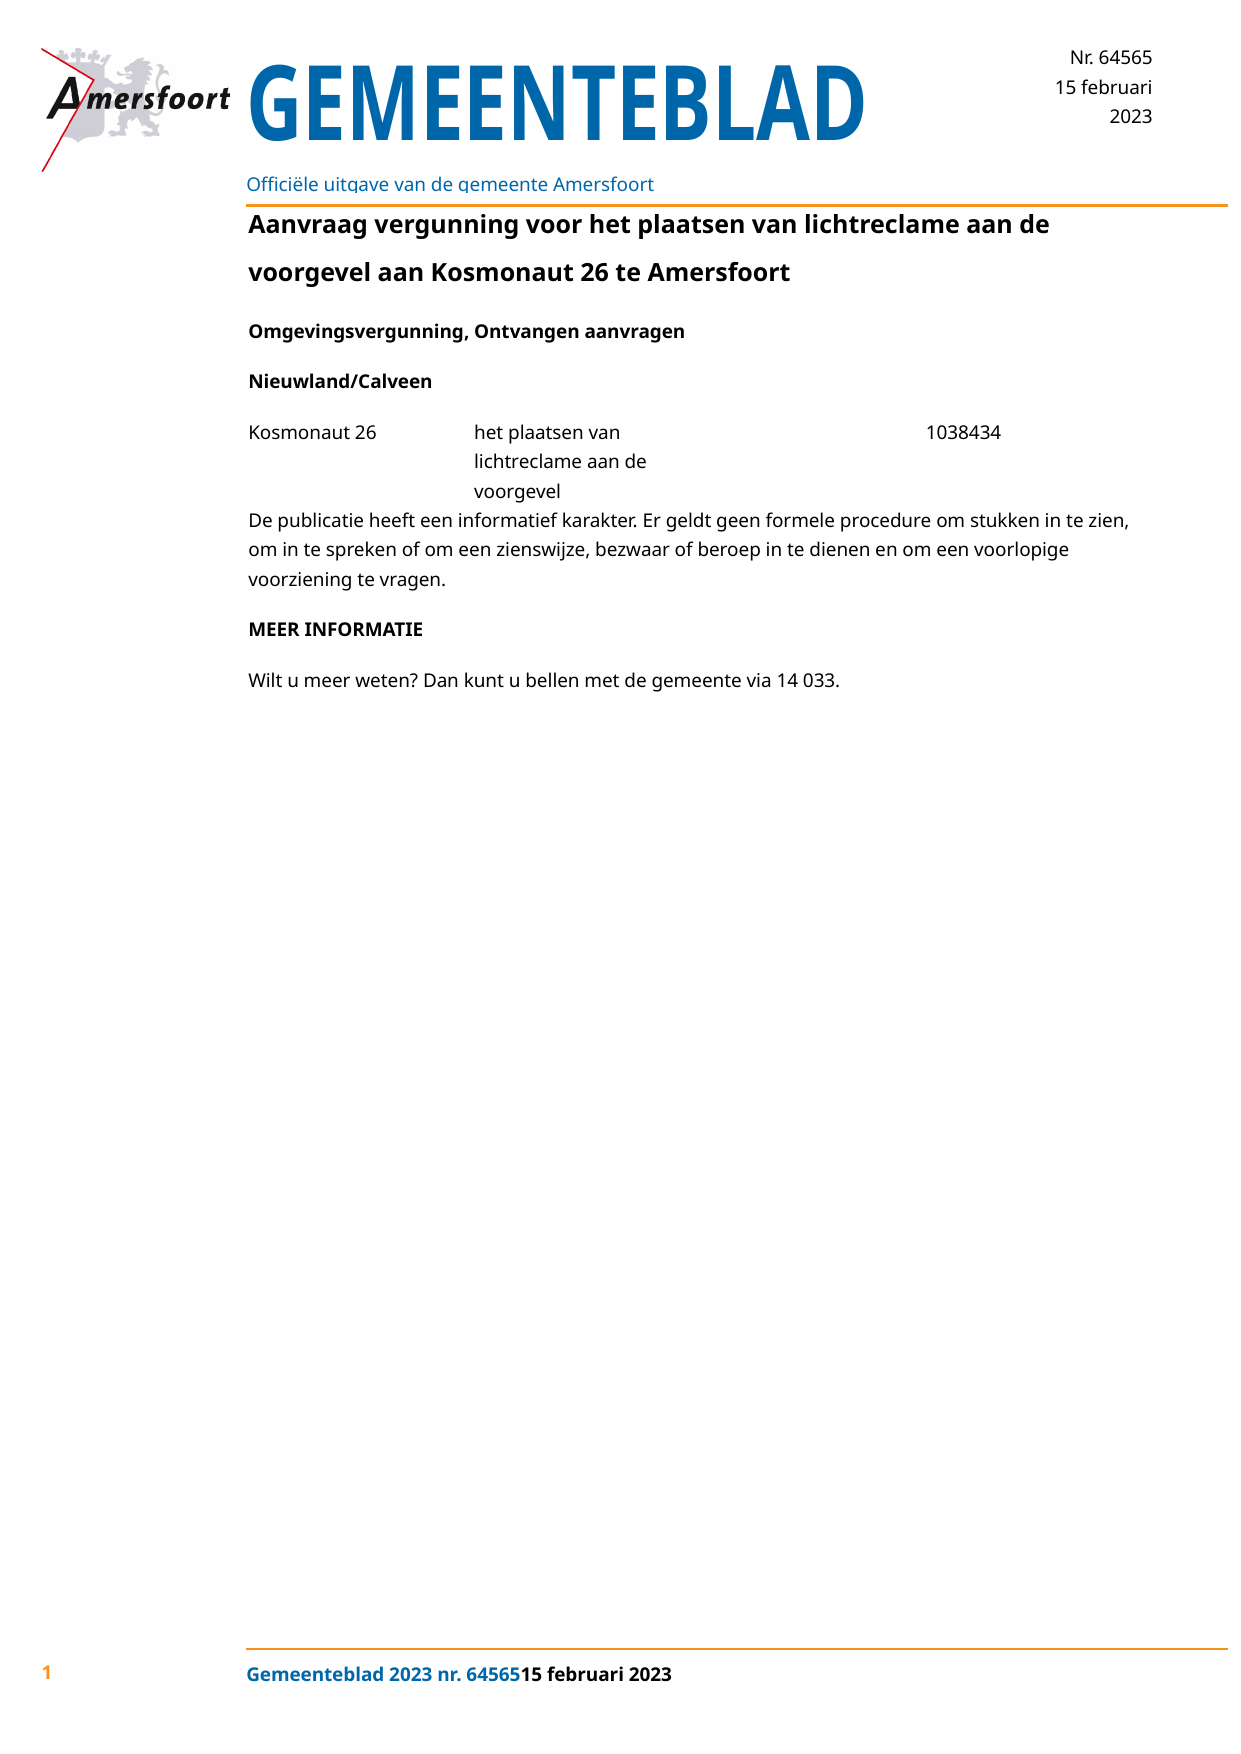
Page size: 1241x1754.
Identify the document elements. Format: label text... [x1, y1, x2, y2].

table_header [700, 419, 926, 504]
table_header Kosmonaut 26 [248, 419, 474, 504]
text MEER INFORMATIE [248, 617, 1152, 642]
table_header het plaatsen van lichtreclame aan de voorgevel [474, 419, 700, 504]
text Aanvraag vergunning voor het plaatsen van lichtreclame aan de voorgevel aan Kosmonaut 26 te Amersfoort [248, 207, 1152, 288]
picture [41, 47, 231, 172]
text Nieuwland/Calveen [248, 368, 1152, 394]
text Wilt u meer weten? Dan kunt u bellen met de gemeente via 14 033. [248, 667, 1152, 693]
text De publicatie heeft een informatief karakter. Er geldt geen formele procedure om stukken in te zien, om in te spreken of om een zienswijze, bezwaar of beroep in te dienen en om een voorlopige voorziening te vragen. [248, 507, 1152, 592]
text Omgevingsvergunning, Ontvangen aanvragen [248, 318, 1152, 344]
table_header 1038434 [926, 419, 1152, 504]
